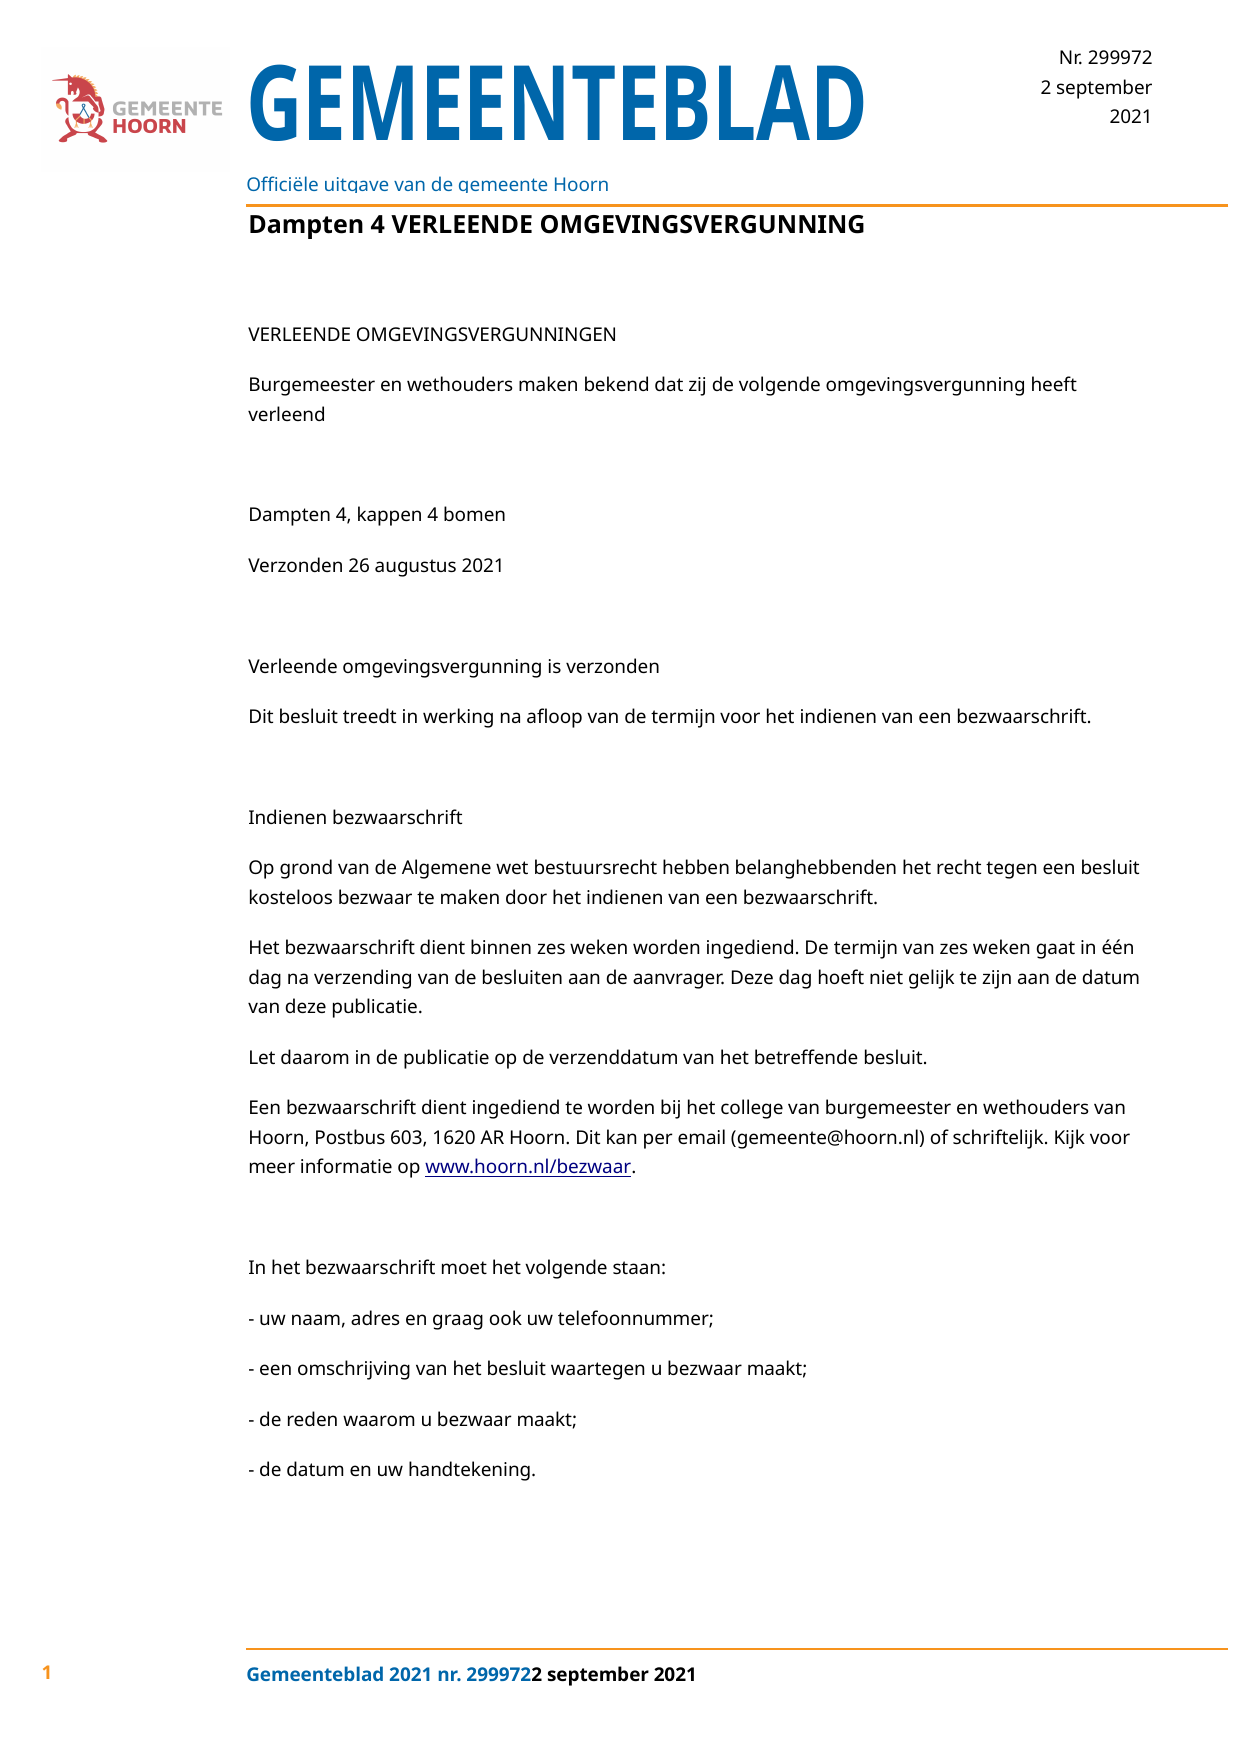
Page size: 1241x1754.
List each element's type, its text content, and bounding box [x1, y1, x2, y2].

text Let daarom in de publicatie op de verzenddatum van het betreffende besluit. [248, 1044, 1152, 1070]
text - uw naam, adres en graag ook uw telefoonnummer; [248, 1305, 1152, 1331]
text - de datum en uw handtekening. [248, 1456, 1152, 1482]
text Een bezwaarschrift dient ingediend te worden bij het college van burgemeester en wethouders van Hoorn, Postbus 603, 1620 AR Hoorn. Dit kan per email (gemeente@hoorn.nl) of schriftelijk. Kijk voor meer informatie op www.hoorn.nl/bezwaar. [248, 1094, 1152, 1179]
text Indienen bezwaarschrift [248, 804, 1152, 830]
text Burgemeester en wethouders maken bekend dat zij de volgende omgevingsvergunning heeft verleend [248, 371, 1152, 426]
picture [41, 47, 231, 172]
text - de reden waarom u bezwaar maakt; [248, 1406, 1152, 1431]
text Verzonden 26 augustus 2021 [248, 552, 1152, 578]
text Verleende omgevingsvergunning is verzonden [248, 653, 1152, 678]
text Het bezwaarschrift dient binnen zes weken worden ingediend. De termijn van zes weken gaat in één dag na verzending van de besluiten aan de aanvrager. Deze dag hoeft niet gelijk te zijn aan de datum van deze publicatie. [248, 934, 1152, 1019]
text VERLEENDE OMGEVINGSVERGUNNINGEN [248, 321, 1152, 346]
text Dampten 4, kappen 4 bomen [248, 502, 1152, 527]
text In het bezwaarschrift moet het volgende staan: [248, 1254, 1152, 1280]
text - een omschrijving van het besluit waartegen u bezwaar maakt; [248, 1355, 1152, 1381]
text Op grond van de Algemene wet bestuursrecht hebben belanghebbenden het recht tegen een besluit kosteloos bezwaar te maken door het indienen van een bezwaarschrift. [248, 854, 1152, 910]
text Dampten 4 VERLEENDE OMGEVINGSVERGUNNING [248, 207, 1152, 241]
text Dit besluit treedt in werking na afloop van de termijn voor het indienen van een bezwaarschrift. [248, 703, 1152, 729]
